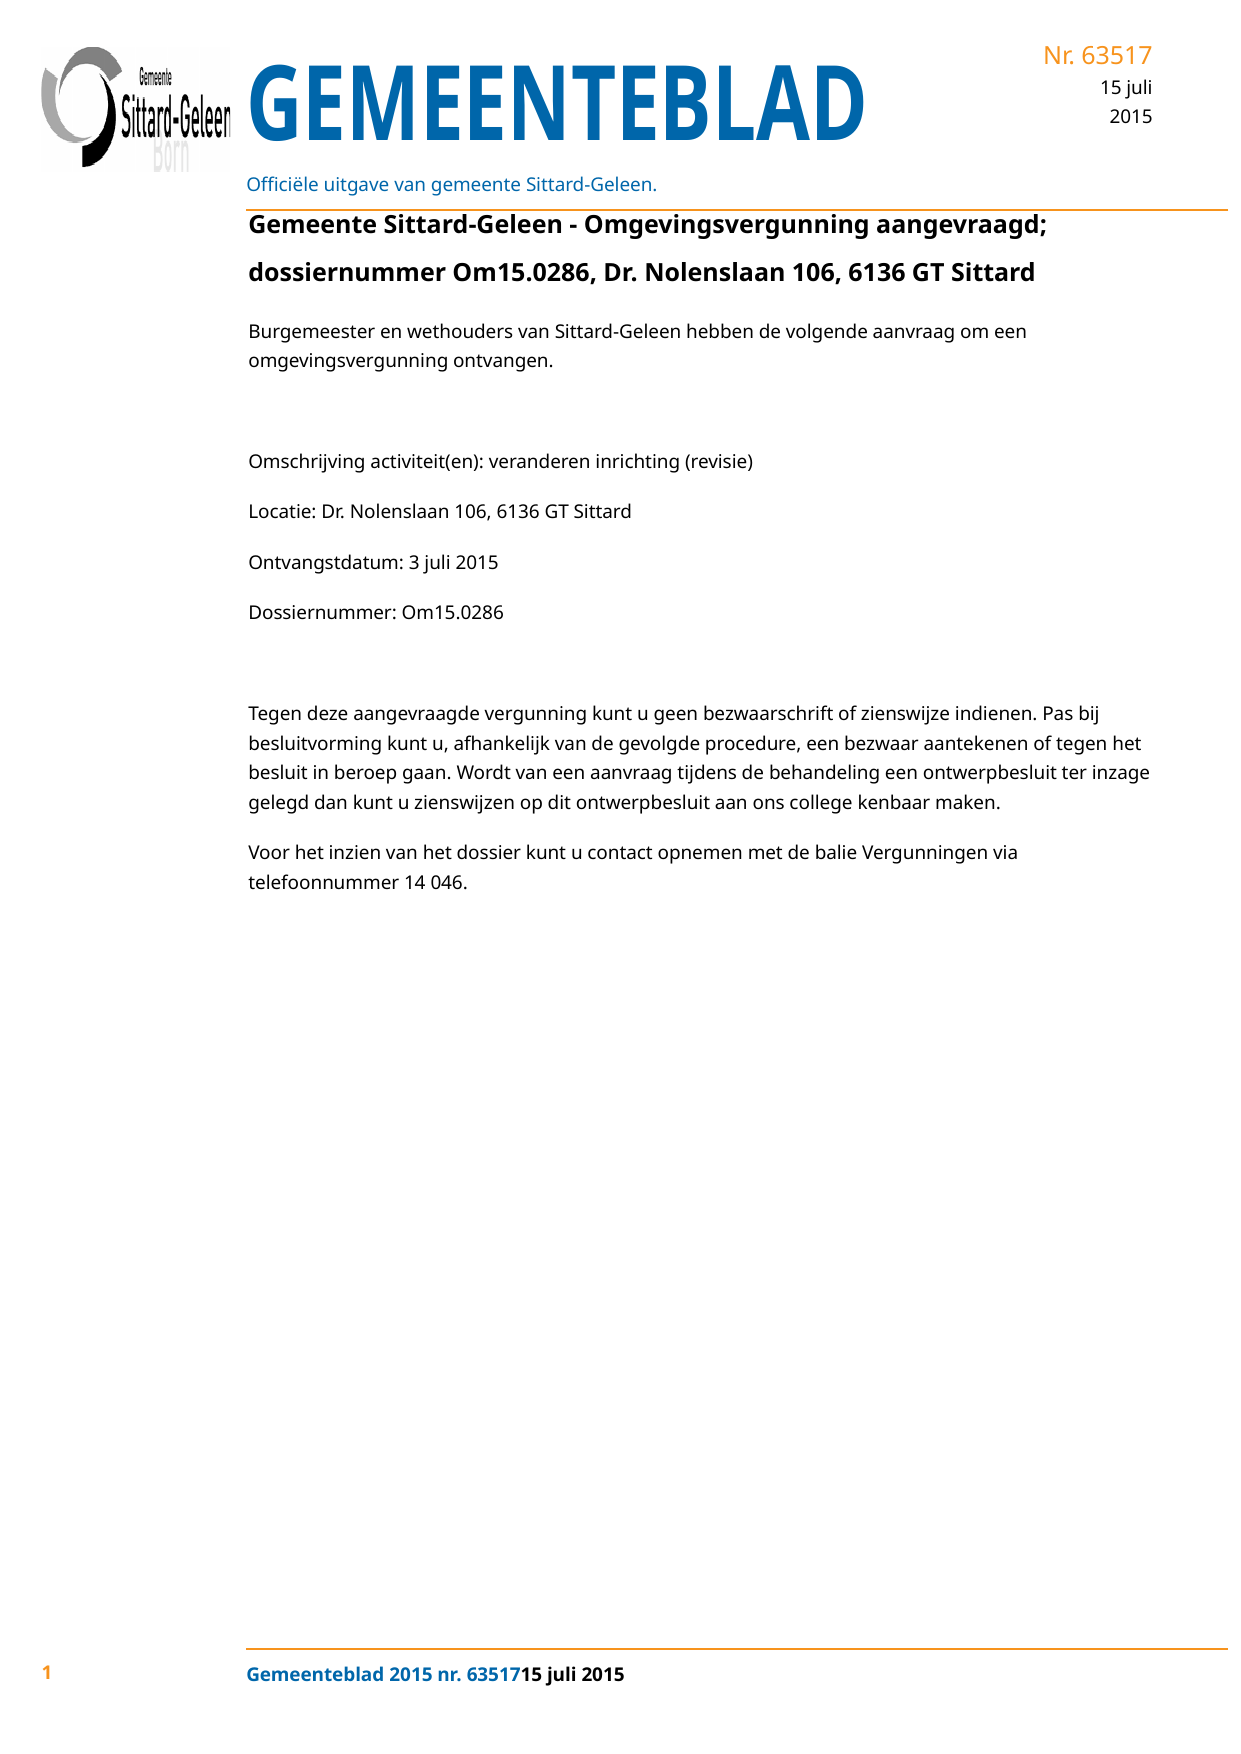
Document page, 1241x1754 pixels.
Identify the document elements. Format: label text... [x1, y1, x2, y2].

text Gemeente Sittard-Geleen - Omgevingsvergunning aangevraagd; dossiernummer Om15.0286, Dr. Nolenslaan 106, 6136 GT Sittard [248, 211, 1152, 288]
text Voor het inzien van het dossier kunt u contact opnemen met de balie Vergunningen via telefoonnummer 14 046. [248, 839, 1152, 895]
text Burgemeester en wethouders van Sittard-Geleen hebben de volgende aanvraag om een omgevingsvergunning ontvangen. [248, 318, 1152, 373]
text Dossiernummer: Om15.0286 [248, 599, 1152, 625]
picture [41, 47, 231, 172]
text Tegen deze aangevraagde vergunning kunt u geen bezwaarschrift of zienswijze indienen. Pas bij besluitvorming kunt u, afhankelijk van de gevolgde procedure, een bezwaar aantekenen of tegen het besluit in beroep gaan. Wordt van een aanvraag tijdens de behandeling een ontwerpbesluit ter inzage gelegd dan kunt u zienswijzen op dit ontwerpbesluit aan ons college kenbaar maken. [248, 700, 1152, 815]
text Omschrijving activiteit(en): veranderen inrichting (revisie) [248, 448, 1152, 474]
text Locatie: Dr. Nolenslaan 106, 6136 GT Sittard [248, 499, 1152, 524]
text Ontvangstdatum: 3 juli 2015 [248, 549, 1152, 575]
